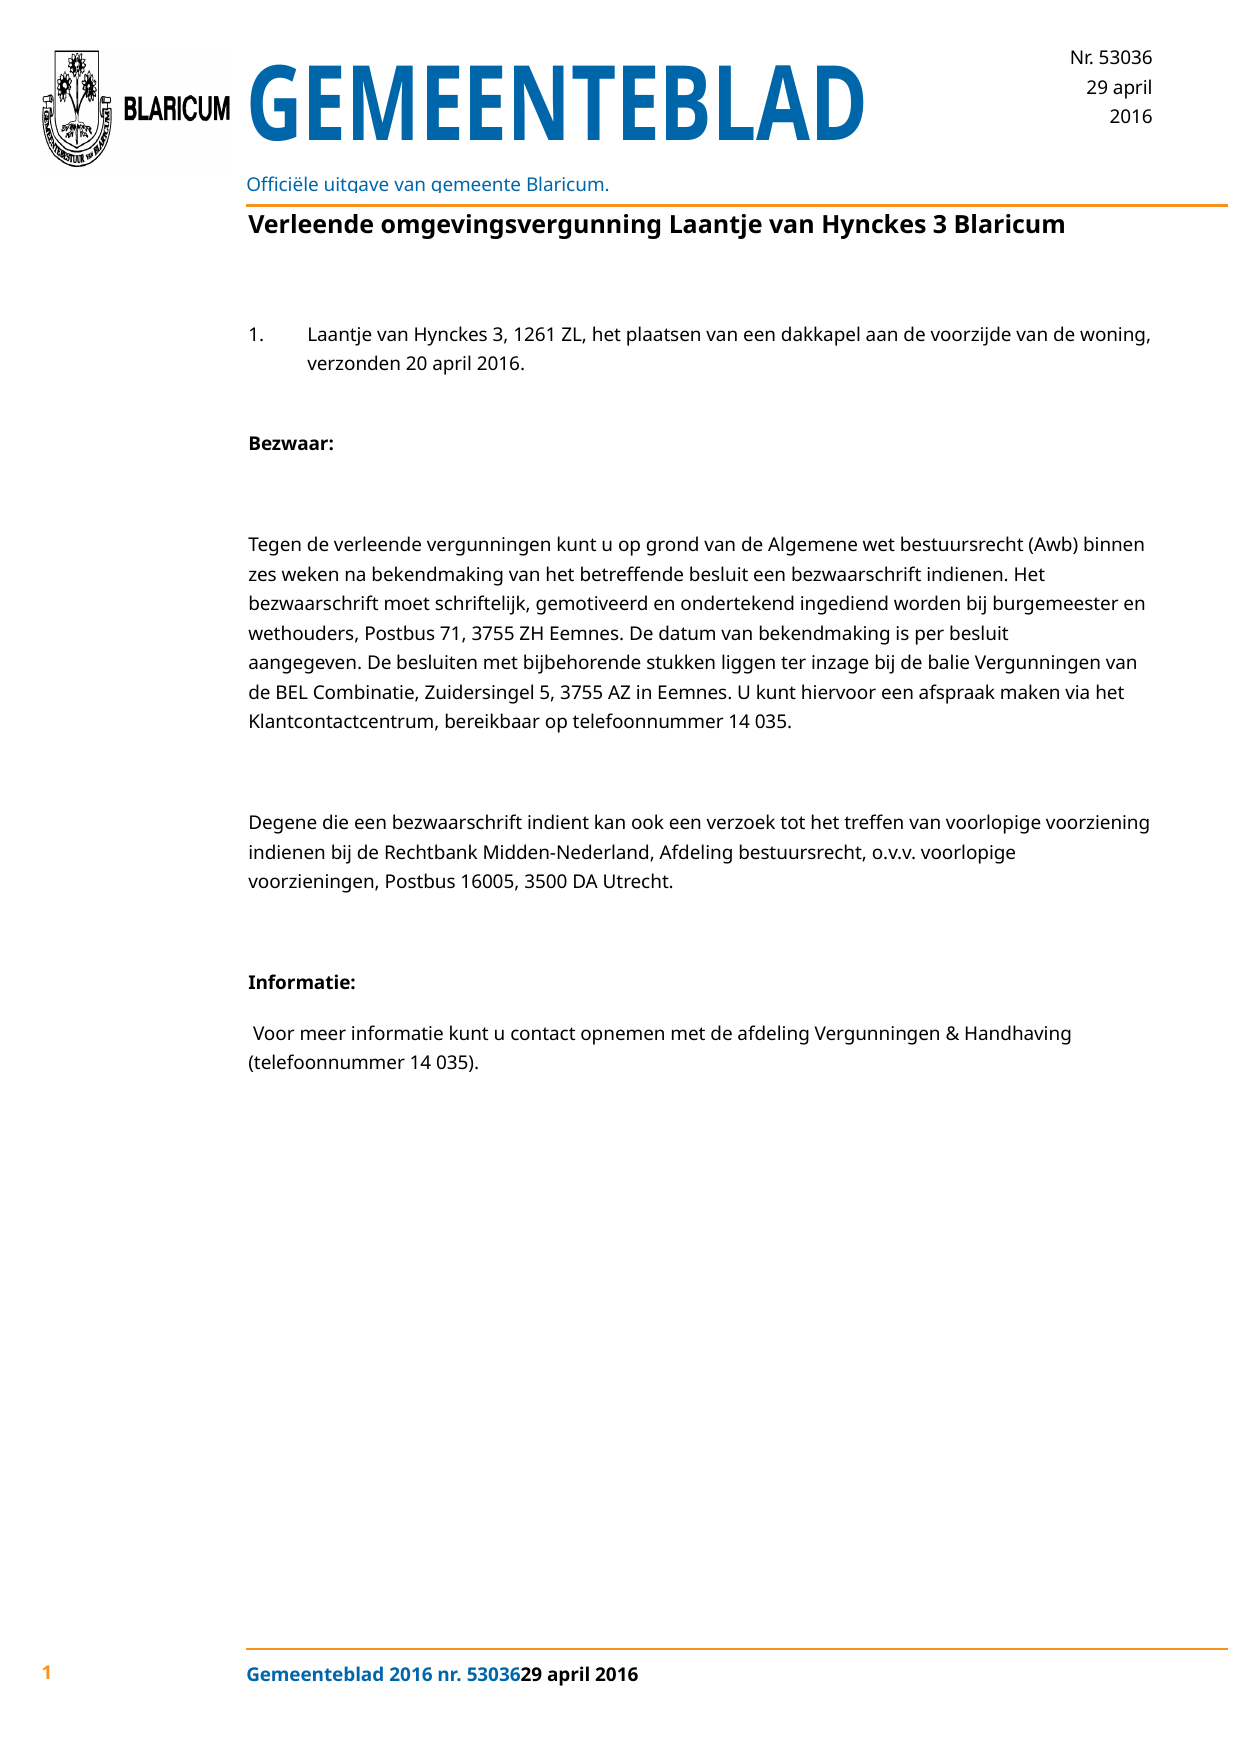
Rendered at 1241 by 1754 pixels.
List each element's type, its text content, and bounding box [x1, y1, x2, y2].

picture [41, 47, 231, 172]
text Tegen de verleende vergunningen kunt u op grond van de Algemene wet bestuursrecht (Awb) binnen zes weken na bekendmaking van het betreffende besluit een bezwaarschrift indienen. Het bezwaarschrift moet schriftelijk, gemotiveerd en ondertekend ingediend worden bij burgemeester en wethouders, Postbus 71, 3755 ZH Eemnes. De datum van bekendmaking is per besluit aangegeven. De besluiten met bijbehorende stukken liggen ter inzage bij de balie Vergunningen van de BEL Combinatie, Zuidersingel 5, 3755 AZ in Eemnes. U kunt hiervoor een afspraak maken via het Klantcontactcentrum, bereikbaar op telefoonnummer 14 035. [248, 531, 1152, 734]
text Bezwaar: [248, 430, 1152, 456]
text Voor meer informatie kunt u contact opnemen met de afdeling Vergunningen & Handhaving (telefoonnummer 14 035). [248, 1020, 1152, 1075]
text Verleende omgevingsvergunning Laantje van Hynckes 3 Blaricum [248, 207, 1152, 241]
list Laantje van Hynckes 3, 1261 ZL, het plaatsen van een dakkapel aan de voorzijde van de woning, verzonden 20 april 2016. [248, 321, 1152, 376]
text Degene die een bezwaarschrift indient kan ook een verzoek tot het treffen van voorlopige voorziening indienen bij de Rechtbank Midden-Nederland, Afdeling bestuursrecht, o.v.v. voorlopige voorzieningen, Postbus 16005, 3500 DA Utrecht. [248, 809, 1152, 894]
text Informatie: [248, 969, 1152, 995]
